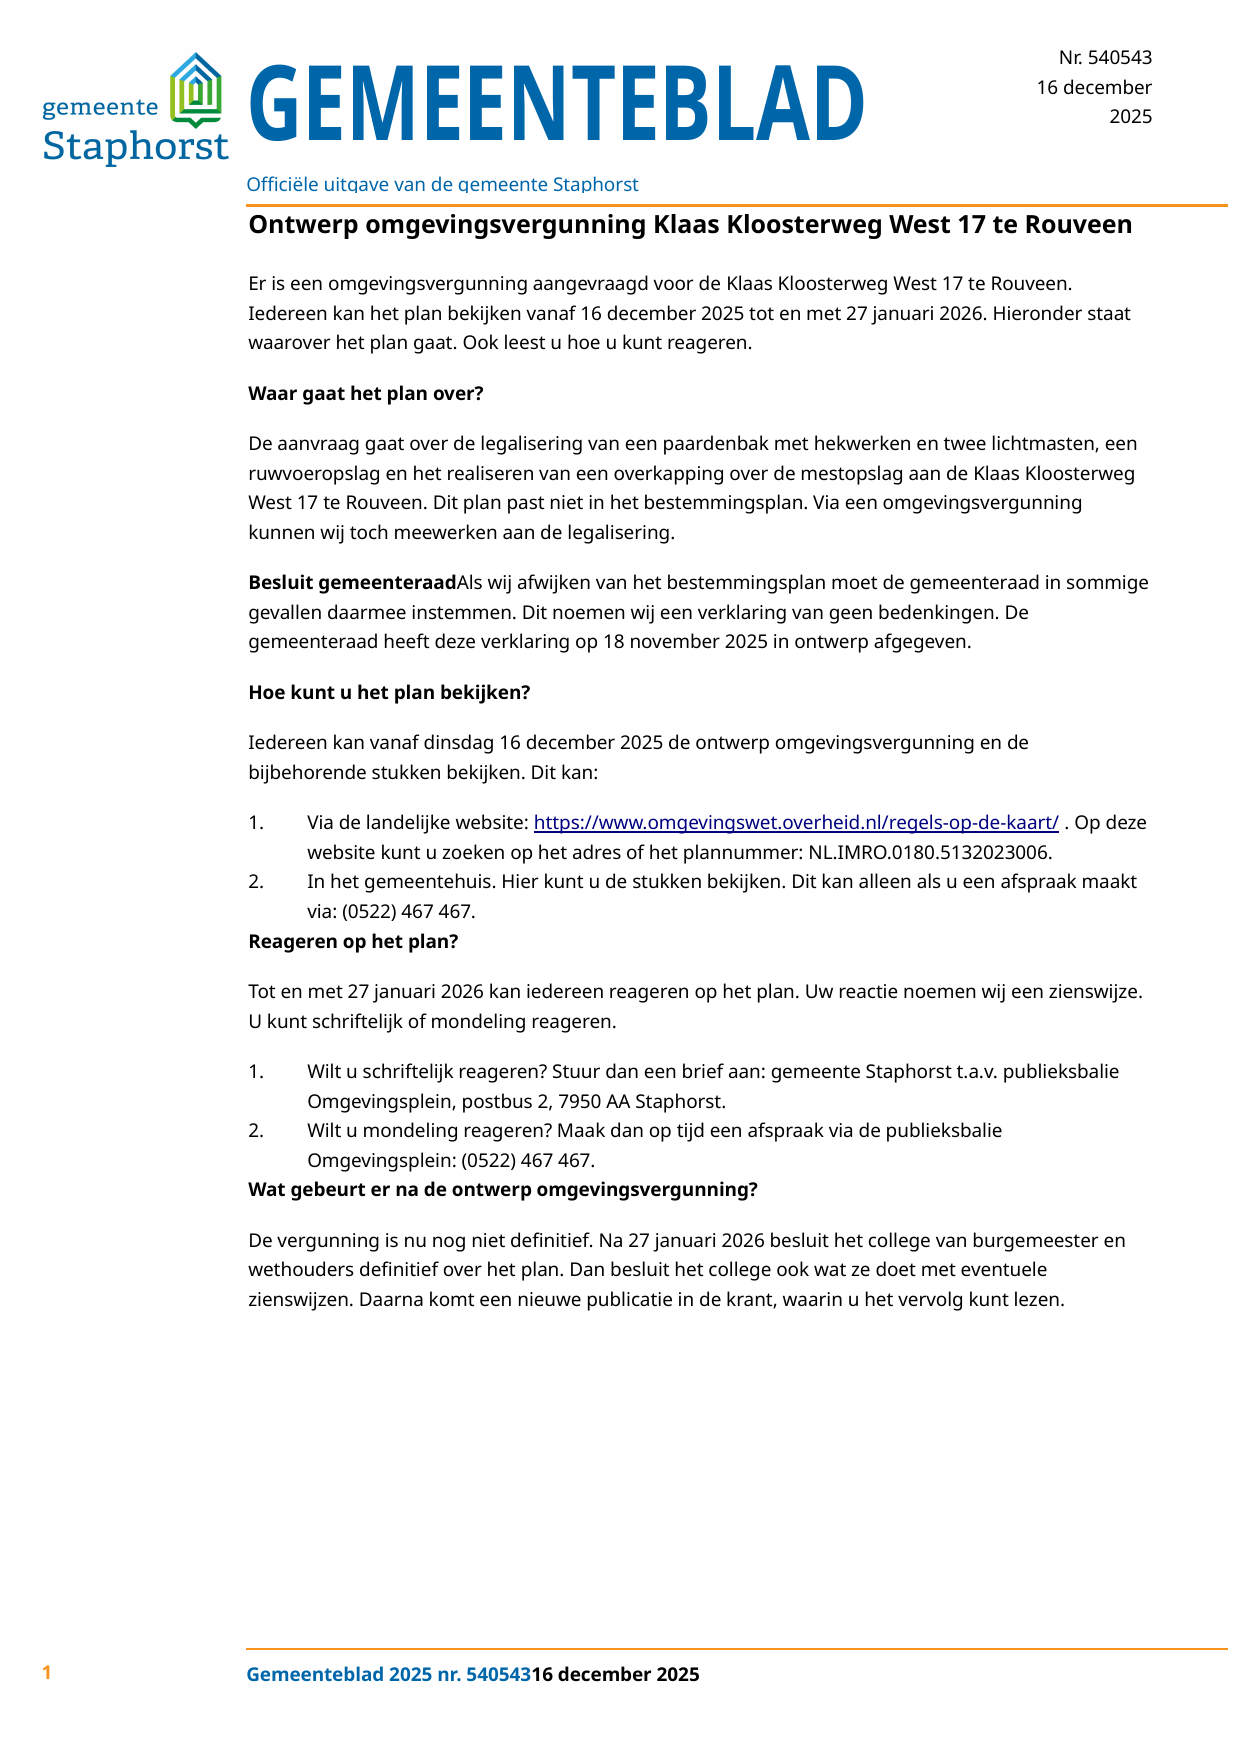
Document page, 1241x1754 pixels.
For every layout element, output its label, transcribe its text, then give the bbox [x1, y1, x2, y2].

list Wilt u mondeling reageren? Maak dan op tijd een afspraak via de publieksbalie Omgevingsplein: (0522) 467 467. [248, 1117, 1152, 1173]
list Wilt u schriftelijk reageren? Stuur dan een brief aan: gemeente Staphorst t.a.v. publieksbalie Omgevingsplein, postbus 2, 7950 AA Staphorst. [248, 1058, 1152, 1113]
text Reageren op het plan? [248, 928, 1152, 953]
text Er is een omgevingsvergunning aangevraagd voor de Klaas Kloosterweg West 17 te Rouveen. Iedereen kan het plan bekijken vanaf 16 december 2025 tot en met 27 januari 2026. Hieronder staat waarover het plan gaat. Ook leest u hoe u kunt reageren. [248, 270, 1152, 355]
text De aanvraag gaat over de legalisering van een paardenbak met hekwerken en twee lichtmasten, een ruwvoeropslag en het realiseren van een overkapping over de mestopslag aan de Klaas Kloosterweg West 17 te Rouveen. Dit plan past niet in het bestemmingsplan. Via een omgevingsvergunning kunnen wij toch meewerken aan de legalisering. [248, 430, 1152, 545]
text Tot en met 27 januari 2026 kan iedereen reageren op het plan. Uw reactie noemen wij een zienswijze. U kunt schriftelijk of mondeling reageren. [248, 978, 1152, 1033]
text Wat gebeurt er na de ontwerp omgevingsvergunning? [248, 1177, 1152, 1202]
text Besluit gemeenteraadAls wij afwijken van het bestemmingsplan moet de gemeenteraad in sommige gevallen daarmee instemmen. Dit noemen wij een verklaring van geen bedenkingen. De gemeenteraad heeft deze verklaring op 18 november 2025 in ontwerp afgegeven. [248, 569, 1152, 654]
text De vergunning is nu nog niet definitief. Na 27 januari 2026 besluit het college van burgemeester en wethouders definitief over het plan. Dan besluit het college ook wat ze doet met eventuele zienswijzen. Daarna komt een nieuwe publicatie in de krant, waarin u het vervolg kunt lezen. [248, 1227, 1152, 1312]
picture [41, 47, 231, 172]
list In het gemeentehuis. Hier kunt u de stukken bekijken. Dit kan alleen als u een afspraak maakt via: (0522) 467 467. [248, 869, 1152, 924]
text Ontwerp omgevingsvergunning Klaas Kloosterweg West 17 te Rouveen [248, 207, 1152, 241]
text Hoe kunt u het plan bekijken? [248, 679, 1152, 705]
text Iedereen kan vanaf dinsdag 16 december 2025 de ontwerp omgevingsvergunning en de bijbehorende stukken bekijken. Dit kan: [248, 729, 1152, 785]
list Via de landelijke website: https://www.omgevingswet.overheid.nl/regels-op-de-kaart/ . Op deze website kunt u zoeken op het adres of het plannummer: NL.IMRO.0180.5132023006. [248, 809, 1152, 865]
text Waar gaat het plan over? [248, 380, 1152, 406]
